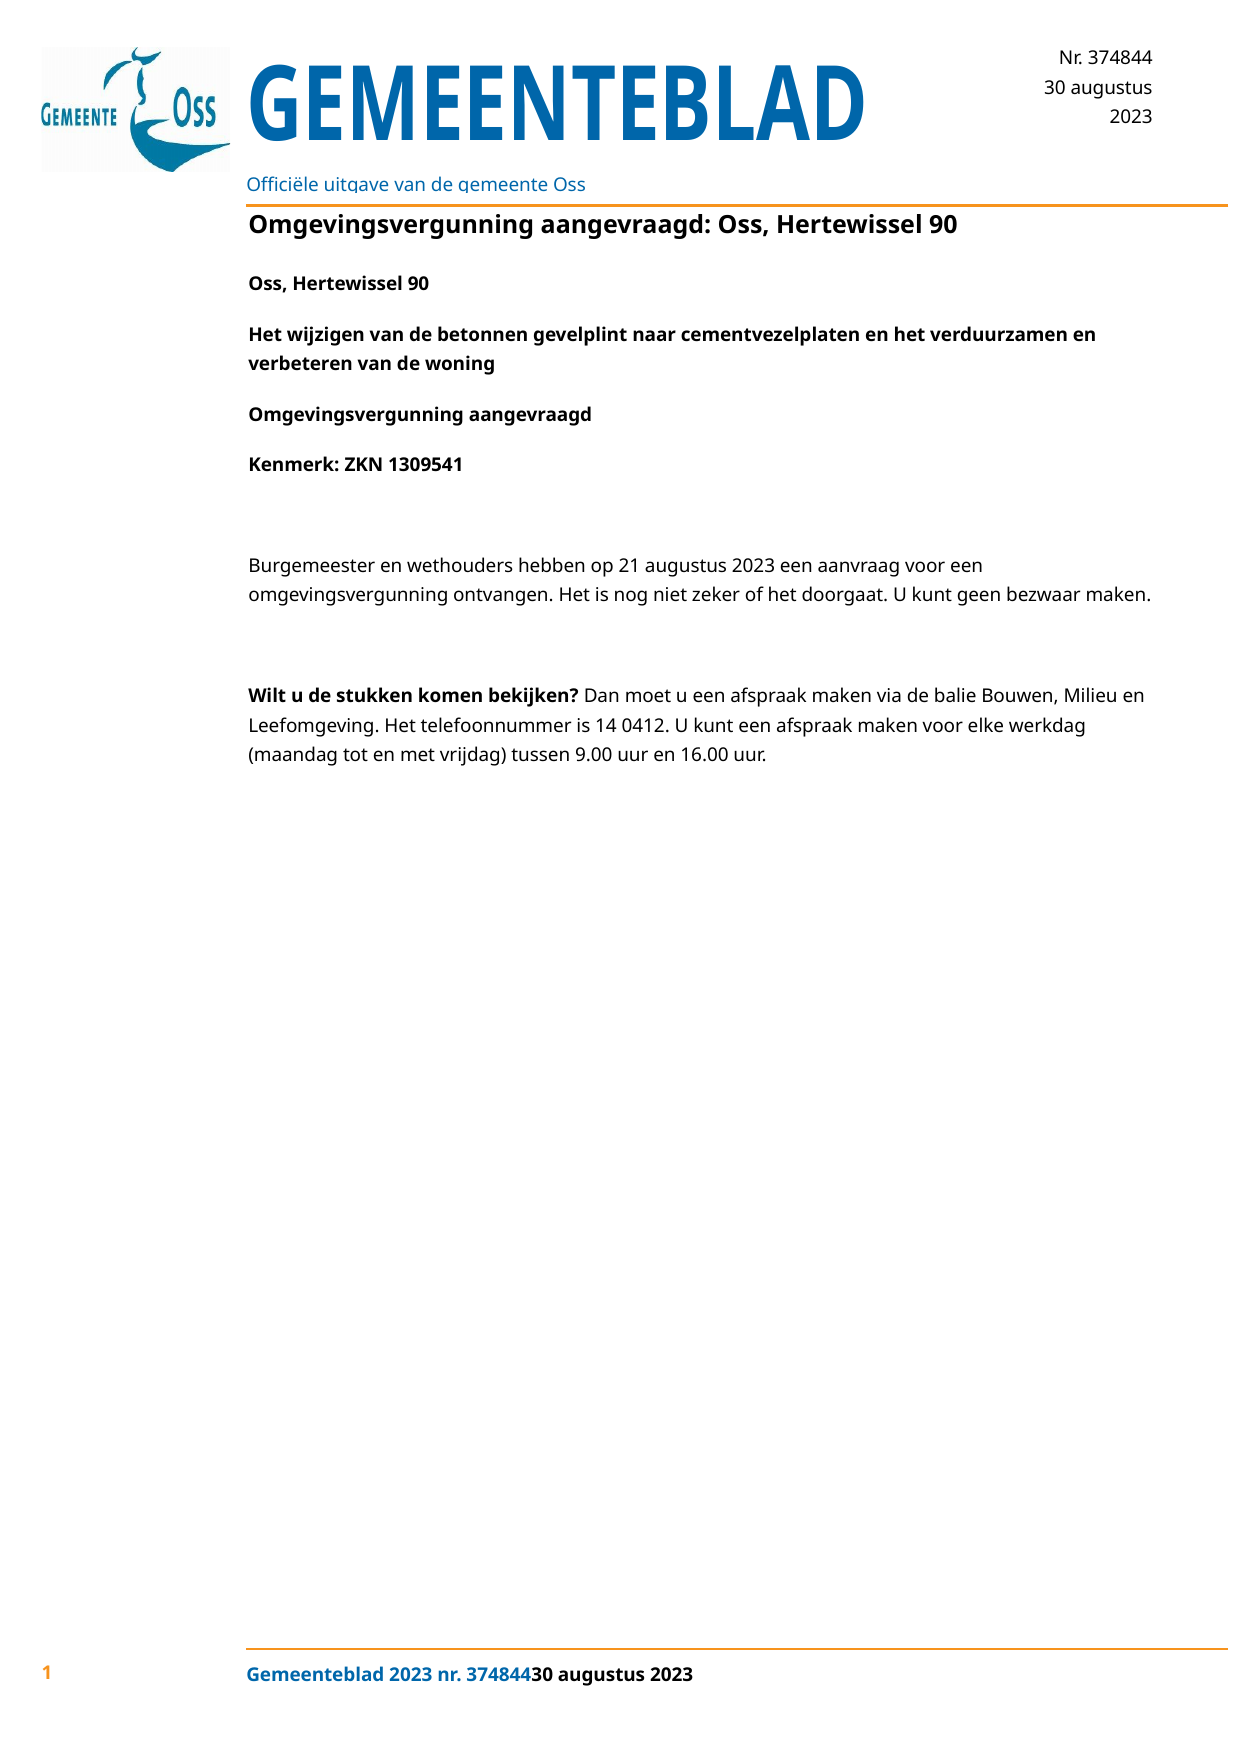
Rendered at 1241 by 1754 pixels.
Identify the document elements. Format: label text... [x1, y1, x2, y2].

text Omgevingsvergunning aangevraagd: Oss, Hertewissel 90 [248, 207, 1152, 241]
text Oss, Hertewissel 90 [248, 270, 1152, 296]
text Burgemeester en wethouders hebben op 21 augustus 2023 een aanvraag voor een omgevingsvergunning ontvangen. Het is nog niet zeker of het doorgaat. U kunt geen bezwaar maken. [248, 552, 1152, 607]
text Wilt u de stukken komen bekijken? Dan moet u een afspraak maken via de balie Bouwen, Milieu en Leefomgeving. Het telefoonnummer is 14 0412. U kunt een afspraak maken voor elke werkdag (maandag tot en met vrijdag) tussen 9.00 uur en 16.00 uur. [248, 682, 1152, 767]
text Kenmerk: ZKN 1309541 [248, 451, 1152, 477]
picture [41, 47, 231, 172]
text Het wijzigen van de betonnen gevelplint naar cementvezelplaten en het verduurzamen en verbeteren van de woning [248, 321, 1152, 376]
text Omgevingsvergunning aangevraagd [248, 401, 1152, 426]
